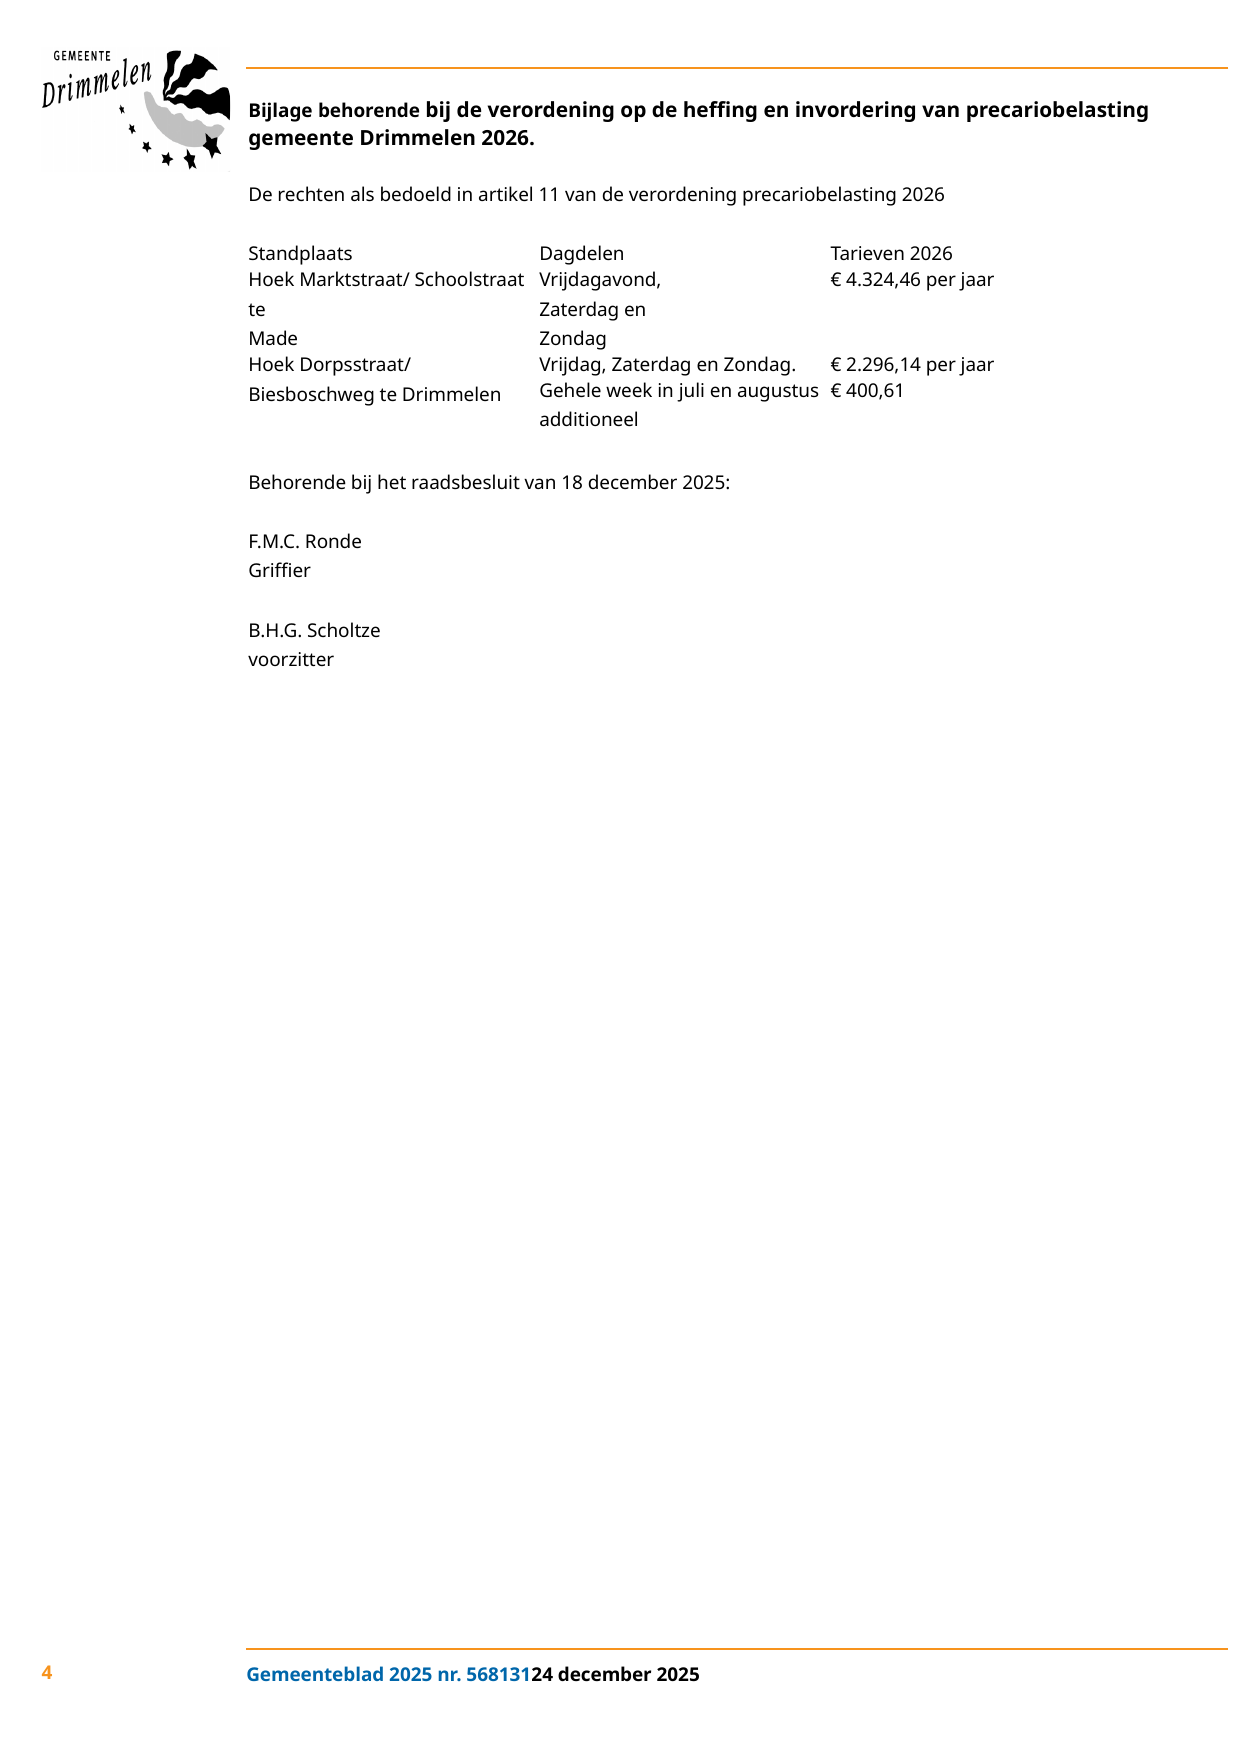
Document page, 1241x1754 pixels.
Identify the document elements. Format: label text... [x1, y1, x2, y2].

table_header Tarieven 2026 [830, 241, 1152, 266]
table_cell € 4.324,46 per jaar [830, 266, 1152, 351]
table_cell Gehele week in juli en augustus additioneel [539, 377, 830, 436]
table_cell Vrijdag, Zaterdag en Zondag. [539, 351, 830, 377]
table_cell € 2.296,14 per jaar [830, 351, 1152, 377]
picture [41, 47, 231, 172]
table_cell Hoek Dorpsstraat/ Biesboschweg te Drimmelen [248, 351, 539, 436]
text voorzitter [248, 646, 1152, 672]
text De rechten als bedoeld in artikel 11 van de verordening precariobelasting 2026 [248, 181, 1152, 207]
table_cell Hoek Marktstraat/ Schoolstraat te Made [248, 266, 539, 351]
table_cell € 400,61 [830, 377, 1152, 436]
text Griffier [248, 558, 1152, 583]
table_header Standplaats [248, 241, 539, 266]
text Behorende bij het raadsbesluit van 18 december 2025: [248, 469, 1152, 495]
text Bijlage behorende bij de verordening op de heffing en invordering van precariobelasting gemeente Drimmelen 2026. [248, 95, 1152, 152]
text B.H.G. Scholtze [248, 617, 1152, 643]
table_cell Vrijdagavond, Zaterdag en Zondag [539, 266, 830, 351]
text F.M.C. Ronde [248, 528, 1152, 554]
table_header Dagdelen [539, 241, 830, 266]
